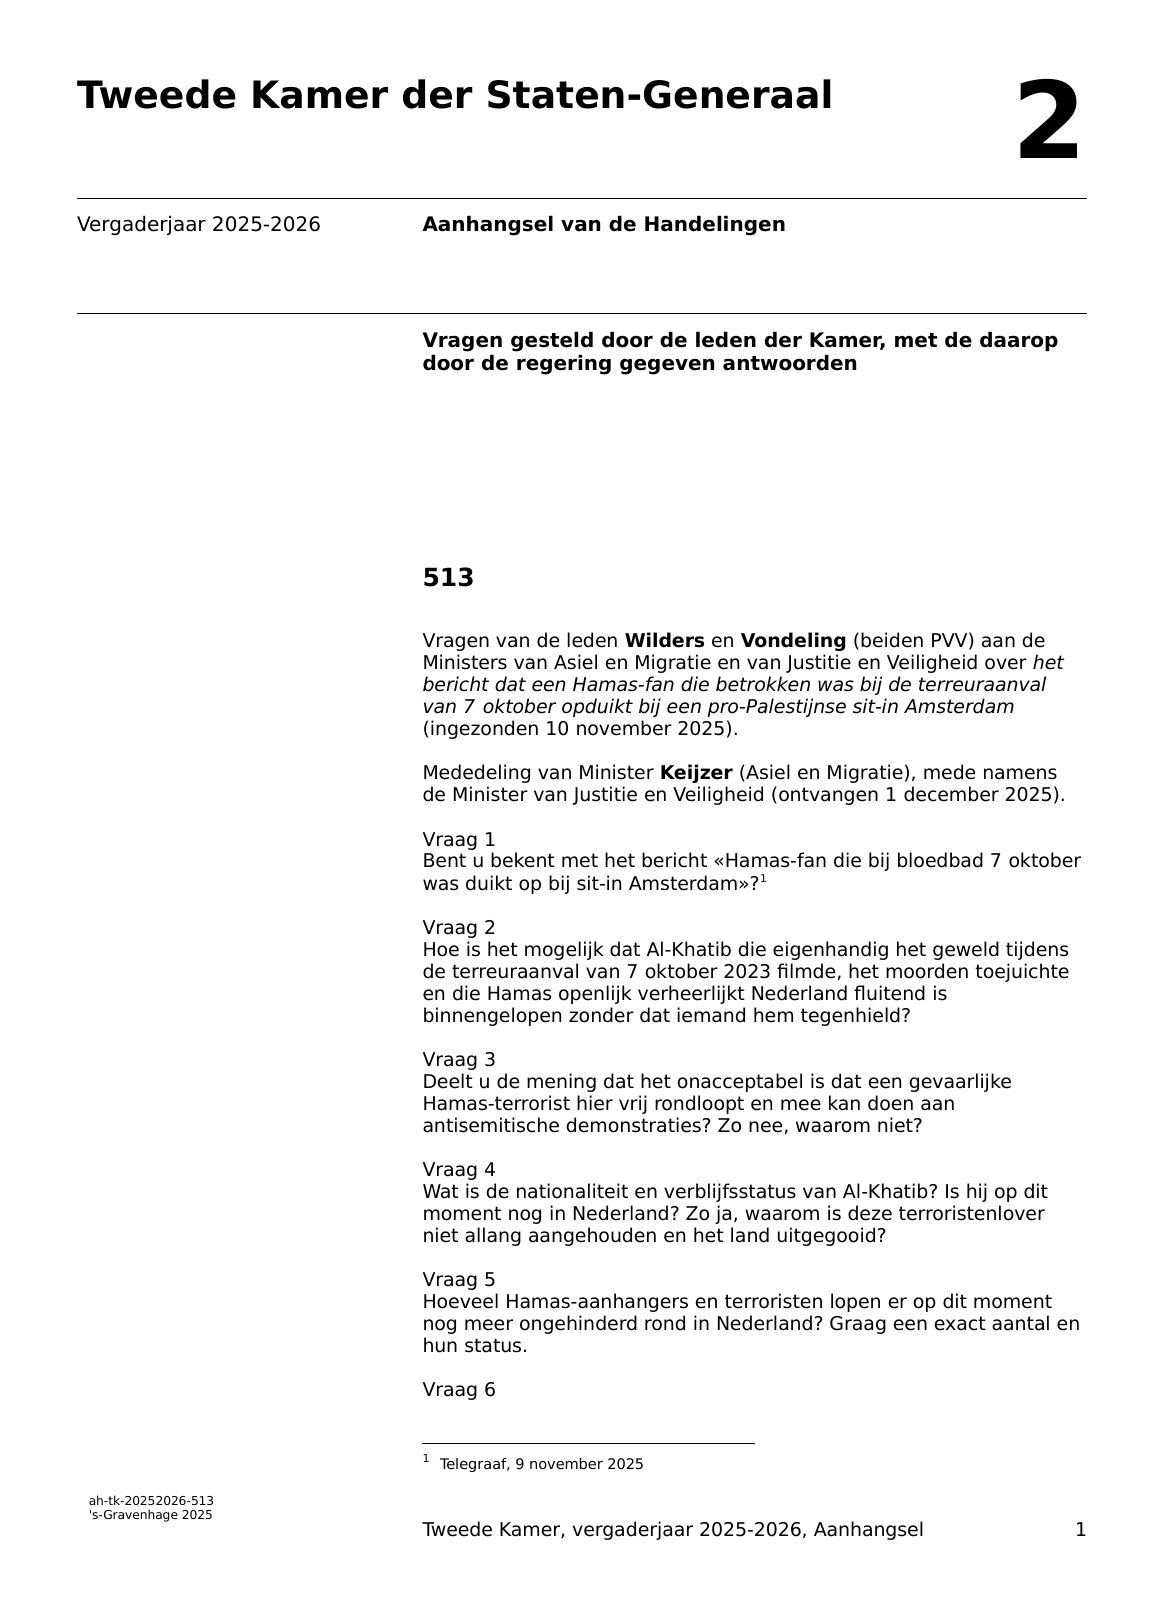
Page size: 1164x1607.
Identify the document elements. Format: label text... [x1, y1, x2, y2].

text Vraag 6 [422, 1379, 1087, 1401]
text 's-Gravenhage 2025 [88, 1508, 323, 1522]
table_header 2 [886, 59, 1087, 198]
table_cell Vergaderjaar 2025-2026 [77, 199, 422, 313]
text Deelt u de mening dat het onacceptabel is dat een gevaarlijke Hamas-terrorist hier vrij rondloopt en mee kan doen aan antisemitische demonstraties? Zo nee, waarom niet? [422, 1071, 1087, 1137]
text Hoeveel Hamas-aanhangers en terroristen lopen er op dit moment nog meer ongehinderd rond in Nederland? Graag een exact aantal en hun status. [422, 1291, 1087, 1357]
text Bent u bekent met het bericht «Hamas-fan die bij bloedbad 7 oktober was duikt op bij sit-in Amsterdam»? [422, 850, 1087, 894]
table_cell Aanhangsel van de Handelingen [422, 199, 1087, 313]
text Wat is de nationaliteit en verblijfsstatus van Al-Khatib? Is hij op dit moment nog in Nederland? Zo ja, waarom is deze terroristenlover niet allang aangehouden en het land uitgegooid? [422, 1181, 1087, 1247]
text ah-tk-20252026-513 [88, 1494, 323, 1508]
text Mededeling van Minister Keijzer (Asiel en Migratie), mede namens de Minister van Justitie en Veiligheid (ontvangen 1 december 2025). [422, 762, 1087, 806]
text Vraag 3 [422, 1049, 1087, 1071]
table_cell Vragen gesteld door de leden der Kamer, met de daarop door de regering gegeven antwoorden [422, 314, 1087, 375]
text Telegraaf, 9 november 2025 [422, 1452, 1087, 1474]
text Vragen van de leden Wilders en Vondeling (beiden PVV) aan de Ministers van Asiel en Migratie en van Justitie en Veiligheid over het bericht dat een Hamas-fan die betrokken was bij de terreuraanval van 7 oktober opduikt bij een pro-Palestijnse sit-in Amsterdam (ingezonden 10 november 2025). [422, 630, 1087, 740]
text Vraag 1 [422, 828, 1087, 850]
text Vraag 2 [422, 917, 1087, 938]
table_cell [77, 314, 422, 375]
text Vraag 5 [422, 1269, 1087, 1291]
text 513 [422, 563, 1087, 592]
text Vraag 4 [422, 1159, 1087, 1181]
table_header Tweede Kamer der Staten-Generaal [77, 59, 886, 198]
text Hoe is het mogelijk dat Al-Khatib die eigenhandig het geweld tijdens de terreuraanval van 7 oktober 2023 filmde, het moorden toejuichte en die Hamas openlijk verheerlijkt Nederland fluitend is binnengelopen zonder dat iemand hem tegenhield? [422, 938, 1087, 1026]
